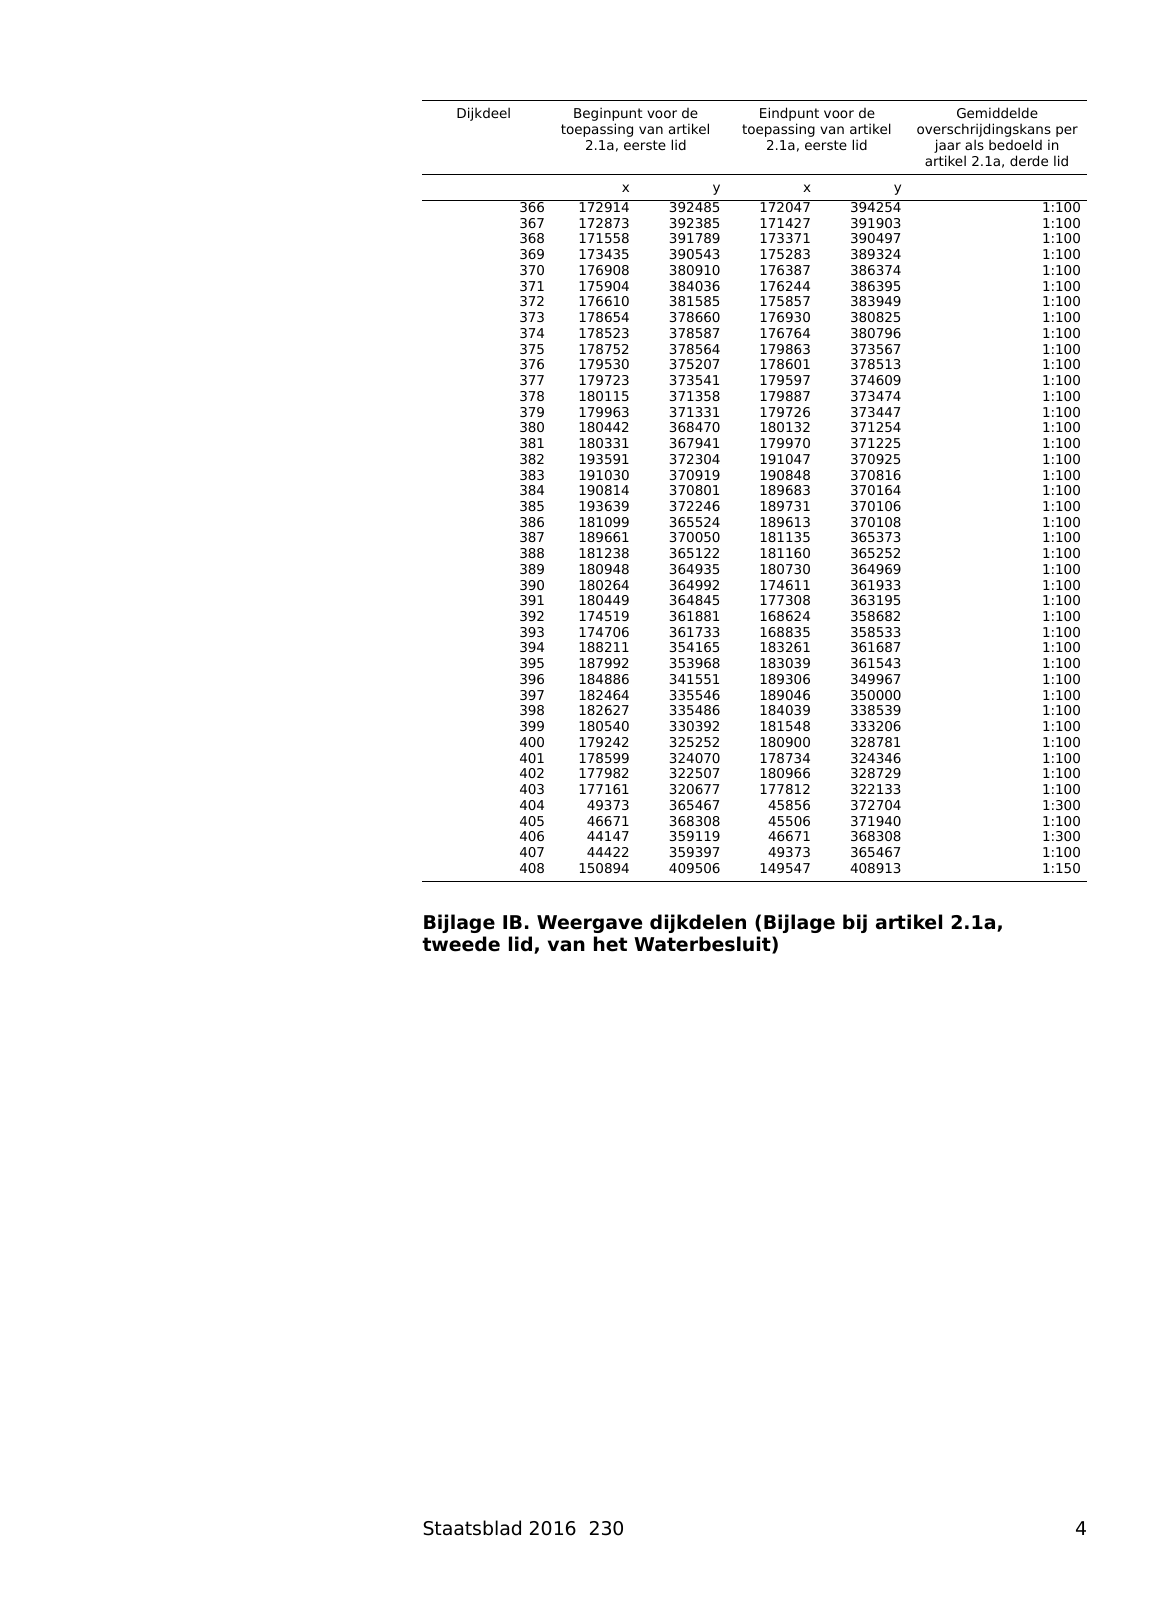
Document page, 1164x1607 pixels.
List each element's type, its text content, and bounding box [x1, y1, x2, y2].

table_cell 188211 [545, 640, 636, 656]
table_cell 370106 [817, 499, 907, 514]
table_cell 365467 [636, 798, 726, 813]
table_cell 392485 [636, 201, 726, 216]
table_cell 375 [422, 341, 545, 357]
table_cell 190848 [726, 467, 817, 483]
table_header Dijkdeel [422, 101, 545, 174]
table_cell 378587 [636, 326, 726, 341]
table_cell 372246 [636, 499, 726, 514]
table_cell y [817, 175, 907, 200]
table_cell 176244 [726, 279, 817, 294]
table_cell 45856 [726, 798, 817, 813]
table_cell 361733 [636, 625, 726, 640]
table_cell 371 [422, 279, 545, 294]
table_cell 181099 [545, 515, 636, 530]
table_cell 389324 [817, 247, 907, 263]
table_cell 177982 [545, 766, 636, 782]
table_cell 178734 [726, 750, 817, 766]
table_cell 380 [422, 420, 545, 436]
table_cell 374609 [817, 373, 907, 389]
table_cell 335546 [636, 688, 726, 703]
table_cell 190814 [545, 483, 636, 499]
table_cell 399 [422, 719, 545, 735]
table_cell 370108 [817, 515, 907, 530]
table_cell 183039 [726, 656, 817, 672]
table_cell 353968 [636, 656, 726, 672]
table_cell 391789 [636, 231, 726, 247]
table_cell 1:100 [907, 766, 1087, 782]
table_cell 378513 [817, 357, 907, 373]
table_cell 187992 [545, 656, 636, 672]
table_cell 1:100 [907, 813, 1087, 829]
table_cell 320677 [636, 782, 726, 798]
table_cell 390543 [636, 247, 726, 263]
table_cell 173435 [545, 247, 636, 263]
table_cell 370925 [817, 452, 907, 467]
table_cell 180900 [726, 735, 817, 750]
table_cell 368470 [636, 420, 726, 436]
table_cell 181160 [726, 546, 817, 562]
table_cell 373567 [817, 341, 907, 357]
table_cell 401 [422, 750, 545, 766]
table_cell 370050 [636, 530, 726, 546]
table_cell 380910 [636, 263, 726, 278]
table_cell 1:100 [907, 279, 1087, 294]
table_cell 179530 [545, 357, 636, 373]
table_cell 177812 [726, 782, 817, 798]
table_cell 49373 [545, 798, 636, 813]
table_cell 180540 [545, 719, 636, 735]
table_cell 377 [422, 373, 545, 389]
table_cell 371331 [636, 404, 726, 420]
table_cell 358682 [817, 609, 907, 624]
table_header Beginpunt voor de toepassing van artikel 2.1a, eerste lid [545, 101, 726, 174]
table_cell [907, 175, 1087, 200]
table_cell 380796 [817, 326, 907, 341]
table_cell 173371 [726, 231, 817, 247]
table_cell 370801 [636, 483, 726, 499]
table_cell 328781 [817, 735, 907, 750]
table_cell 1:100 [907, 216, 1087, 231]
table_cell 400 [422, 735, 545, 750]
table_cell 184886 [545, 672, 636, 687]
table_cell 364935 [636, 562, 726, 577]
table_cell 374 [422, 326, 545, 341]
table_cell 176387 [726, 263, 817, 278]
table_cell 390497 [817, 231, 907, 247]
table_cell 408913 [817, 861, 907, 881]
table_cell 175904 [545, 279, 636, 294]
table_cell 405 [422, 813, 545, 829]
table_cell 371225 [817, 436, 907, 452]
table_cell 178523 [545, 326, 636, 341]
table_cell 364992 [636, 578, 726, 593]
table_cell 179963 [545, 404, 636, 420]
table_cell 191030 [545, 467, 636, 483]
table_cell 364969 [817, 562, 907, 577]
table_header Gemiddelde overschrijdingskans per jaar als bedoeld in artikel 2.1a, derde lid [907, 101, 1087, 174]
table_cell 378 [422, 389, 545, 404]
table_cell 389 [422, 562, 545, 577]
table_cell 392 [422, 609, 545, 624]
table_cell 46671 [545, 813, 636, 829]
table_cell 402 [422, 766, 545, 782]
table_cell 349967 [817, 672, 907, 687]
table_cell 391 [422, 593, 545, 609]
table_cell 373447 [817, 404, 907, 420]
table_cell 179970 [726, 436, 817, 452]
table_cell 390 [422, 578, 545, 593]
table_cell 1:100 [907, 263, 1087, 278]
table_cell 376 [422, 357, 545, 373]
table_cell 322507 [636, 766, 726, 782]
table_cell 1:100 [907, 640, 1087, 656]
table_cell 396 [422, 672, 545, 687]
table_cell 365467 [817, 845, 907, 861]
table_cell 1:100 [907, 562, 1087, 577]
table_cell 384036 [636, 279, 726, 294]
table_cell 1:100 [907, 499, 1087, 514]
table_cell 172047 [726, 201, 817, 216]
table_cell 1:100 [907, 341, 1087, 357]
table_cell 150894 [545, 861, 636, 881]
table_cell 1:100 [907, 609, 1087, 624]
table_cell 180948 [545, 562, 636, 577]
table_cell 182464 [545, 688, 636, 703]
table_cell 180966 [726, 766, 817, 782]
table_cell 371358 [636, 389, 726, 404]
table_cell 181135 [726, 530, 817, 546]
table_cell 394 [422, 640, 545, 656]
table_cell 379 [422, 404, 545, 420]
table_cell 181548 [726, 719, 817, 735]
table_cell 1:100 [907, 247, 1087, 263]
table_cell 174706 [545, 625, 636, 640]
table_cell 366 [422, 201, 545, 216]
table_cell 378660 [636, 310, 726, 326]
table_cell 1:100 [907, 546, 1087, 562]
table_cell 1:300 [907, 798, 1087, 813]
table_cell 361881 [636, 609, 726, 624]
table_cell 1:100 [907, 231, 1087, 247]
table_cell 1:100 [907, 735, 1087, 750]
table_cell 1:100 [907, 719, 1087, 735]
table_cell 172873 [545, 216, 636, 231]
table_cell 189683 [726, 483, 817, 499]
table_cell 386374 [817, 263, 907, 278]
table_cell 361543 [817, 656, 907, 672]
table_cell 180132 [726, 420, 817, 436]
table_cell 1:300 [907, 829, 1087, 845]
table_cell 373474 [817, 389, 907, 404]
table_cell 398 [422, 703, 545, 719]
table_cell 1:100 [907, 420, 1087, 436]
table_cell 335486 [636, 703, 726, 719]
table_cell 372 [422, 294, 545, 310]
table_cell 178654 [545, 310, 636, 326]
table_cell 371254 [817, 420, 907, 436]
table_cell 174519 [545, 609, 636, 624]
table_cell 1:100 [907, 530, 1087, 546]
table_cell 404 [422, 798, 545, 813]
table_cell 375207 [636, 357, 726, 373]
table_cell 180730 [726, 562, 817, 577]
table_cell 365122 [636, 546, 726, 562]
table_cell 184039 [726, 703, 817, 719]
table_cell 1:100 [907, 201, 1087, 216]
table_cell 324070 [636, 750, 726, 766]
table_cell 371940 [817, 813, 907, 829]
table_cell 180264 [545, 578, 636, 593]
table_cell 361687 [817, 640, 907, 656]
table_cell 359397 [636, 845, 726, 861]
table_cell 179863 [726, 341, 817, 357]
table_cell 174611 [726, 578, 817, 593]
table_cell 324346 [817, 750, 907, 766]
table_cell 189661 [545, 530, 636, 546]
table_cell x [726, 175, 817, 200]
table_cell 193591 [545, 452, 636, 467]
table_cell 369 [422, 247, 545, 263]
table_cell 45506 [726, 813, 817, 829]
table_cell 179887 [726, 389, 817, 404]
table_cell 193639 [545, 499, 636, 514]
table_cell 341551 [636, 672, 726, 687]
table_cell 368308 [817, 829, 907, 845]
table_cell 358533 [817, 625, 907, 640]
table_cell 385 [422, 499, 545, 514]
table_cell 409506 [636, 861, 726, 881]
table_header Eindpunt voor de toepassing van artikel 2.1a, eerste lid [726, 101, 907, 174]
table_cell 383 [422, 467, 545, 483]
table_cell 382 [422, 452, 545, 467]
table_cell 168835 [726, 625, 817, 640]
table_cell 175857 [726, 294, 817, 310]
table_cell 325252 [636, 735, 726, 750]
table_cell 49373 [726, 845, 817, 861]
table_cell 386395 [817, 279, 907, 294]
table_cell 383949 [817, 294, 907, 310]
table_cell 1:100 [907, 404, 1087, 420]
table_cell 178601 [726, 357, 817, 373]
table_cell 1:100 [907, 452, 1087, 467]
table_cell 44422 [545, 845, 636, 861]
table_cell 354165 [636, 640, 726, 656]
table_cell 176764 [726, 326, 817, 341]
table_cell 370816 [817, 467, 907, 483]
table_cell 44147 [545, 829, 636, 845]
table_cell 359119 [636, 829, 726, 845]
table_cell 176908 [545, 263, 636, 278]
table_cell 395 [422, 656, 545, 672]
table_cell 367941 [636, 436, 726, 452]
table_cell 1:100 [907, 357, 1087, 373]
table_cell 397 [422, 688, 545, 703]
table_cell 176930 [726, 310, 817, 326]
table_cell 171558 [545, 231, 636, 247]
table_cell 1:100 [907, 578, 1087, 593]
table_cell 176610 [545, 294, 636, 310]
table_cell 394254 [817, 201, 907, 216]
table_cell 175283 [726, 247, 817, 263]
table_cell 1:100 [907, 467, 1087, 483]
table_cell 172914 [545, 201, 636, 216]
table_cell 1:100 [907, 782, 1087, 798]
table_cell 384 [422, 483, 545, 499]
table_cell 391903 [817, 216, 907, 231]
table_cell 338539 [817, 703, 907, 719]
table_cell 189731 [726, 499, 817, 514]
table_cell 177308 [726, 593, 817, 609]
table_cell 367 [422, 216, 545, 231]
table_cell 1:100 [907, 625, 1087, 640]
table_cell 392385 [636, 216, 726, 231]
table_cell 171427 [726, 216, 817, 231]
table_cell 365524 [636, 515, 726, 530]
table_cell 393 [422, 625, 545, 640]
table_cell 368 [422, 231, 545, 247]
table_cell 1:100 [907, 436, 1087, 452]
table_cell 370 [422, 263, 545, 278]
table_cell 381 [422, 436, 545, 452]
table_cell 180449 [545, 593, 636, 609]
table_cell 1:100 [907, 515, 1087, 530]
table_cell 179242 [545, 735, 636, 750]
table_cell 1:100 [907, 656, 1087, 672]
table_cell 333206 [817, 719, 907, 735]
table_cell 368308 [636, 813, 726, 829]
table_cell 364845 [636, 593, 726, 609]
table_cell 1:100 [907, 703, 1087, 719]
table_cell 1:150 [907, 861, 1087, 881]
table_cell 372704 [817, 798, 907, 813]
table_cell 387 [422, 530, 545, 546]
table_cell 1:100 [907, 750, 1087, 766]
table_cell 179723 [545, 373, 636, 389]
table_cell 361933 [817, 578, 907, 593]
table_cell x [545, 175, 636, 200]
table_cell 378564 [636, 341, 726, 357]
table_cell 180442 [545, 420, 636, 436]
table_cell 1:100 [907, 389, 1087, 404]
table_cell 46671 [726, 829, 817, 845]
table_cell 168624 [726, 609, 817, 624]
table_cell 1:100 [907, 483, 1087, 499]
table_cell 381585 [636, 294, 726, 310]
table_cell 365252 [817, 546, 907, 562]
table_cell 189306 [726, 672, 817, 687]
table_cell 1:100 [907, 593, 1087, 609]
table_cell 1:100 [907, 326, 1087, 341]
table_cell 322133 [817, 782, 907, 798]
table_cell 350000 [817, 688, 907, 703]
table_cell 1:100 [907, 688, 1087, 703]
table_cell 180331 [545, 436, 636, 452]
table_cell 182627 [545, 703, 636, 719]
table_cell 1:100 [907, 294, 1087, 310]
table_cell 406 [422, 829, 545, 845]
table_cell 370164 [817, 483, 907, 499]
table_cell 179726 [726, 404, 817, 420]
table_cell 149547 [726, 861, 817, 881]
table_cell 177161 [545, 782, 636, 798]
table_cell 373541 [636, 373, 726, 389]
table_cell 1:100 [907, 845, 1087, 861]
table_cell 386 [422, 515, 545, 530]
subtitle Bijlage IB. Weergave dijkdelen (Bijlage bij artikel 2.1a, tweede lid, van het Waterbesluit) [422, 912, 1087, 956]
table_cell 363195 [817, 593, 907, 609]
table_cell 365373 [817, 530, 907, 546]
table_cell 372304 [636, 452, 726, 467]
table_cell 380825 [817, 310, 907, 326]
table_cell 370919 [636, 467, 726, 483]
table_cell 189046 [726, 688, 817, 703]
table_cell 1:100 [907, 373, 1087, 389]
table_cell 189613 [726, 515, 817, 530]
table_cell 183261 [726, 640, 817, 656]
table_cell [422, 175, 545, 200]
table_cell 1:100 [907, 310, 1087, 326]
table_cell 180115 [545, 389, 636, 404]
table_cell 407 [422, 845, 545, 861]
table_cell 178599 [545, 750, 636, 766]
table_cell 328729 [817, 766, 907, 782]
table_cell 388 [422, 546, 545, 562]
table_cell 191047 [726, 452, 817, 467]
table_cell 330392 [636, 719, 726, 735]
table_cell 1:100 [907, 672, 1087, 687]
table_cell 178752 [545, 341, 636, 357]
table_cell 403 [422, 782, 545, 798]
table_cell y [636, 175, 726, 200]
table_cell 181238 [545, 546, 636, 562]
table_cell 373 [422, 310, 545, 326]
table_cell 179597 [726, 373, 817, 389]
table_cell 408 [422, 861, 545, 881]
